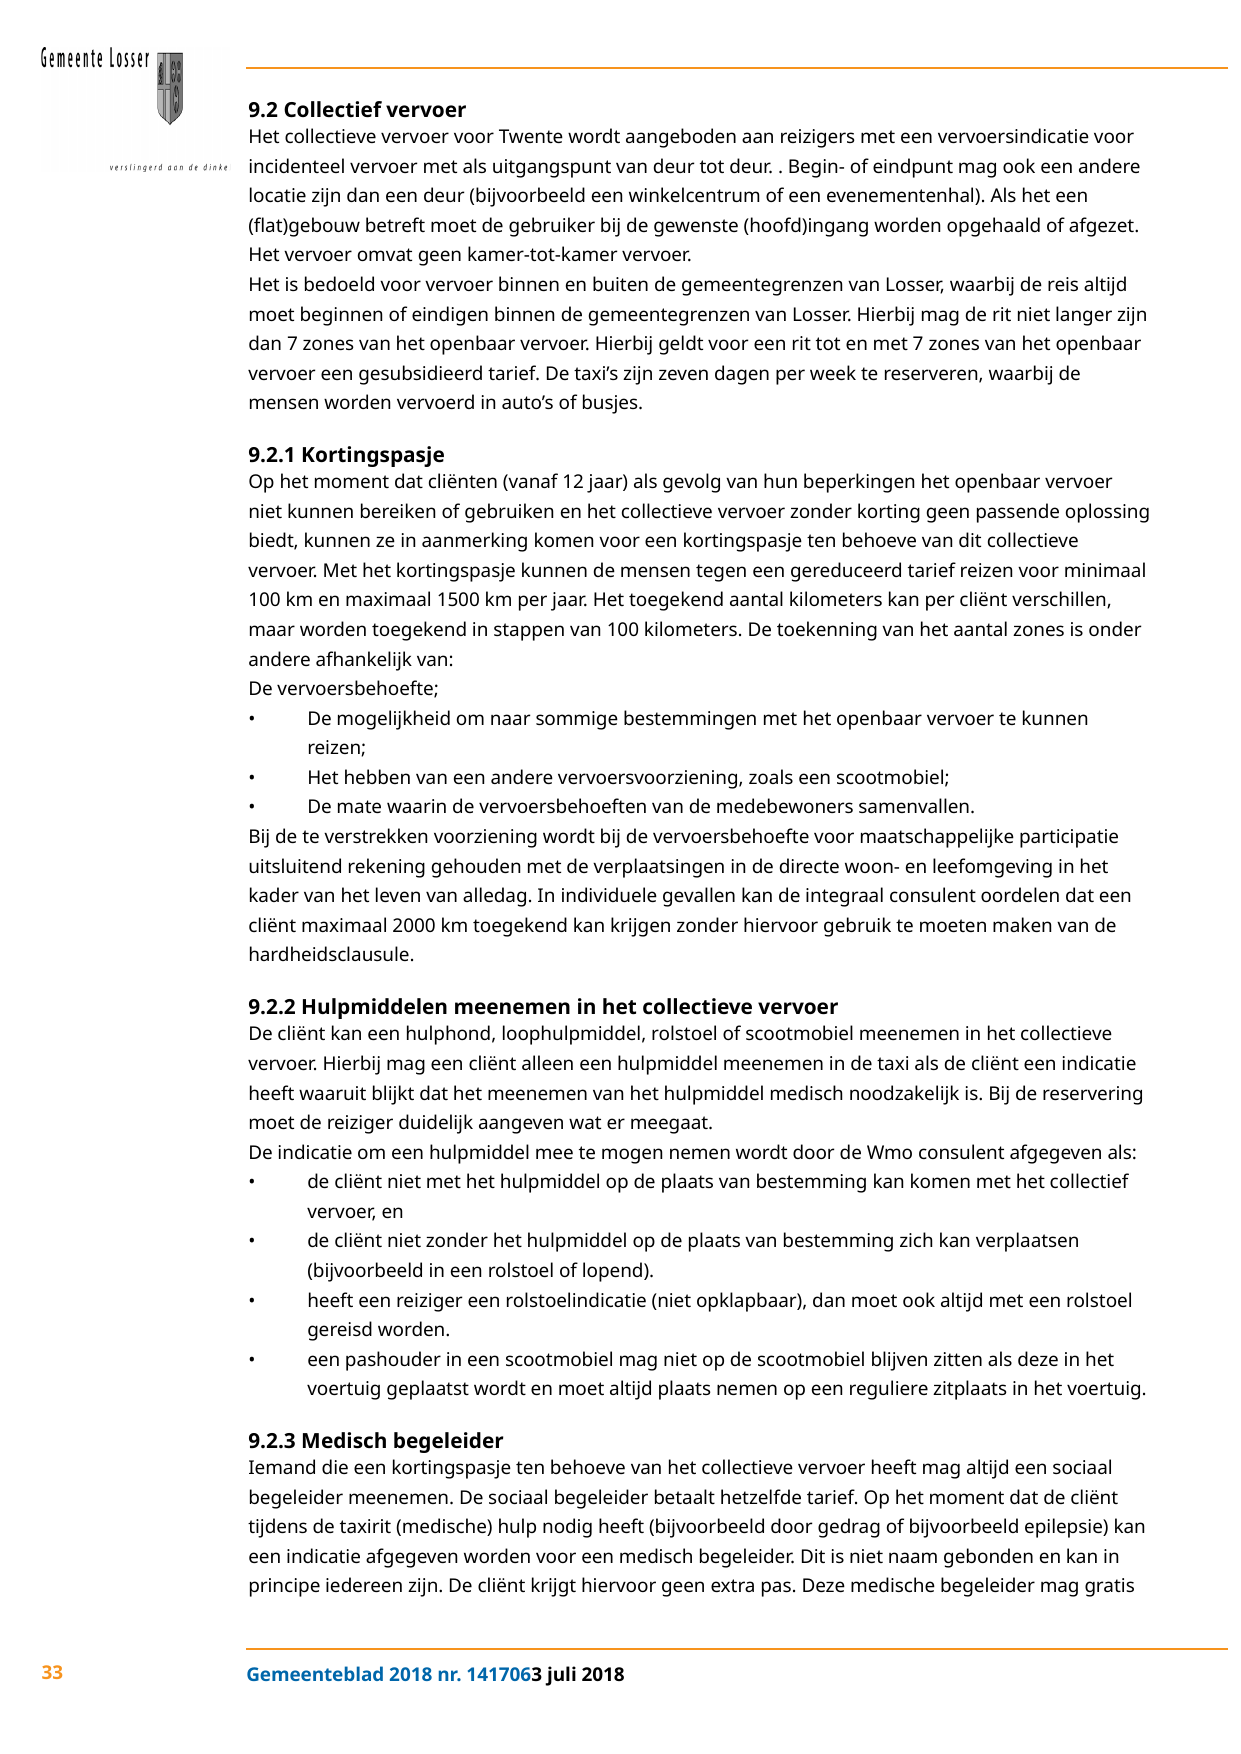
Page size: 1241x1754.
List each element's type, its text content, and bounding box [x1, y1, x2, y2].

text De cliënt kan een hulphond, loophulpmiddel, rolstoel of scootmobiel meenemen in het collectieve vervoer. Hierbij mag een cliënt alleen een hulpmiddel meenemen in de taxi als de cliënt een indicatie heeft waaruit blijkt dat het meenemen van het hulpmiddel medisch noodzakelijk is. Bij de reservering moet de reiziger duidelijk aangeven wat er meegaat. [248, 1021, 1152, 1135]
text 9.2 Collectief vervoer [248, 95, 1152, 123]
list de cliënt niet met het hulpmiddel op de plaats van bestemming kan komen met het collectief vervoer, en [248, 1168, 1152, 1224]
list Het hebben van een andere vervoersvoorziening, zoals een scootmobiel; [248, 764, 1152, 790]
list de cliënt niet zonder het hulpmiddel op de plaats van bestemming zich kan verplaatsen (bijvoorbeeld in een rolstoel of lopend). [248, 1228, 1152, 1283]
picture [41, 47, 231, 172]
text De vervoersbehoefte; [248, 675, 1152, 701]
text Bij de te verstrekken voorziening wordt bij de vervoersbehoefte voor maatschappelijke participatie uitsluitend rekening gehouden met de verplaatsingen in de directe woon- en leefomgeving in het kader van het leven van alledag. In individuele gevallen kan de integraal consulent oordelen dat een cliënt maximaal 2000 km toegekend kan krijgen zonder hiervoor gebruik te moeten maken van de hardheidsclausule. [248, 823, 1152, 967]
text De indicatie om een hulpmiddel mee te mogen nemen wordt door de Wmo consulent afgegeven als: [248, 1139, 1152, 1164]
list heeft een reiziger een rolstoelindicatie (niet opklapbaar), dan moet ook altijd met een rolstoel gereisd worden. [248, 1287, 1152, 1342]
text Iemand die een kortingspasje ten behoeve van het collectieve vervoer heeft mag altijd een sociaal begeleider meenemen. De sociaal begeleider betaalt hetzelfde tarief. Op het moment dat de cliënt tijdens de taxirit (medische) hulp nodig heeft (bijvoorbeeld door gedrag of bijvoorbeeld epilepsie) kan een indicatie afgegeven worden voor een medisch begeleider. Dit is niet naam gebonden en kan in principe iedereen zijn. De cliënt krijgt hiervoor geen extra pas. Deze medische begeleider mag gratis [248, 1454, 1152, 1598]
list De mate waarin de vervoersbehoeften van de medebewoners samenvallen. [248, 794, 1152, 819]
text Het collectieve vervoer voor Twente wordt aangeboden aan reizigers met een vervoersindicatie voor incidenteel vervoer met als uitgangspunt van deur tot deur. . Begin- of eindpunt mag ook een andere locatie zijn dan een deur (bijvoorbeeld een winkelcentrum of een evenementenhal). Als het een (flat)gebouw betreft moet de gebruiker bij de gewenste (hoofd)ingang worden opgehaald of afgezet. Het vervoer omvat geen kamer-tot-kamer vervoer. [248, 123, 1152, 267]
text Het is bedoeld voor vervoer binnen en buiten de gemeentegrenzen van Losser, waarbij de reis altijd moet beginnen of eindigen binnen de gemeentegrenzen van Losser. Hierbij mag de rit niet langer zijn dan 7 zones van het openbaar vervoer. Hierbij geldt voor een rit tot en met 7 zones van het openbaar vervoer een gesubsidieerd tarief. De taxi’s zijn zeven dagen per week te reserveren, waarbij de mensen worden vervoerd in auto’s of busjes. [248, 271, 1152, 415]
list De mogelijkheid om naar sommige bestemmingen met het openbaar vervoer te kunnen reizen; [248, 705, 1152, 760]
list een pashouder in een scootmobiel mag niet op de scootmobiel blijven zitten als deze in het voertuig geplaatst wordt en moet altijd plaats nemen op een reguliere zitplaats in het voertuig. [248, 1346, 1152, 1401]
text 9.2.2 Hulpmiddelen meenemen in het collectieve vervoer [248, 992, 1152, 1021]
text 9.2.3 Medisch begeleider [248, 1426, 1152, 1454]
text Op het moment dat cliënten (vanaf 12 jaar) als gevolg van hun beperkingen het openbaar vervoer niet kunnen bereiken of gebruiken en het collectieve vervoer zonder korting geen passende oplossing biedt, kunnen ze in aanmerking komen voor een kortingspasje ten behoeve van dit collectieve vervoer. Met het kortingspasje kunnen de mensen tegen een gereduceerd tarief reizen voor minimaal 100 km en maximaal 1500 km per jaar. Het toegekend aantal kilometers kan per cliënt verschillen, maar worden toegekend in stappen van 100 kilometers. De toekenning van het aantal zones is onder andere afhankelijk van: [248, 468, 1152, 672]
text 9.2.1 Kortingspasje [248, 440, 1152, 468]
